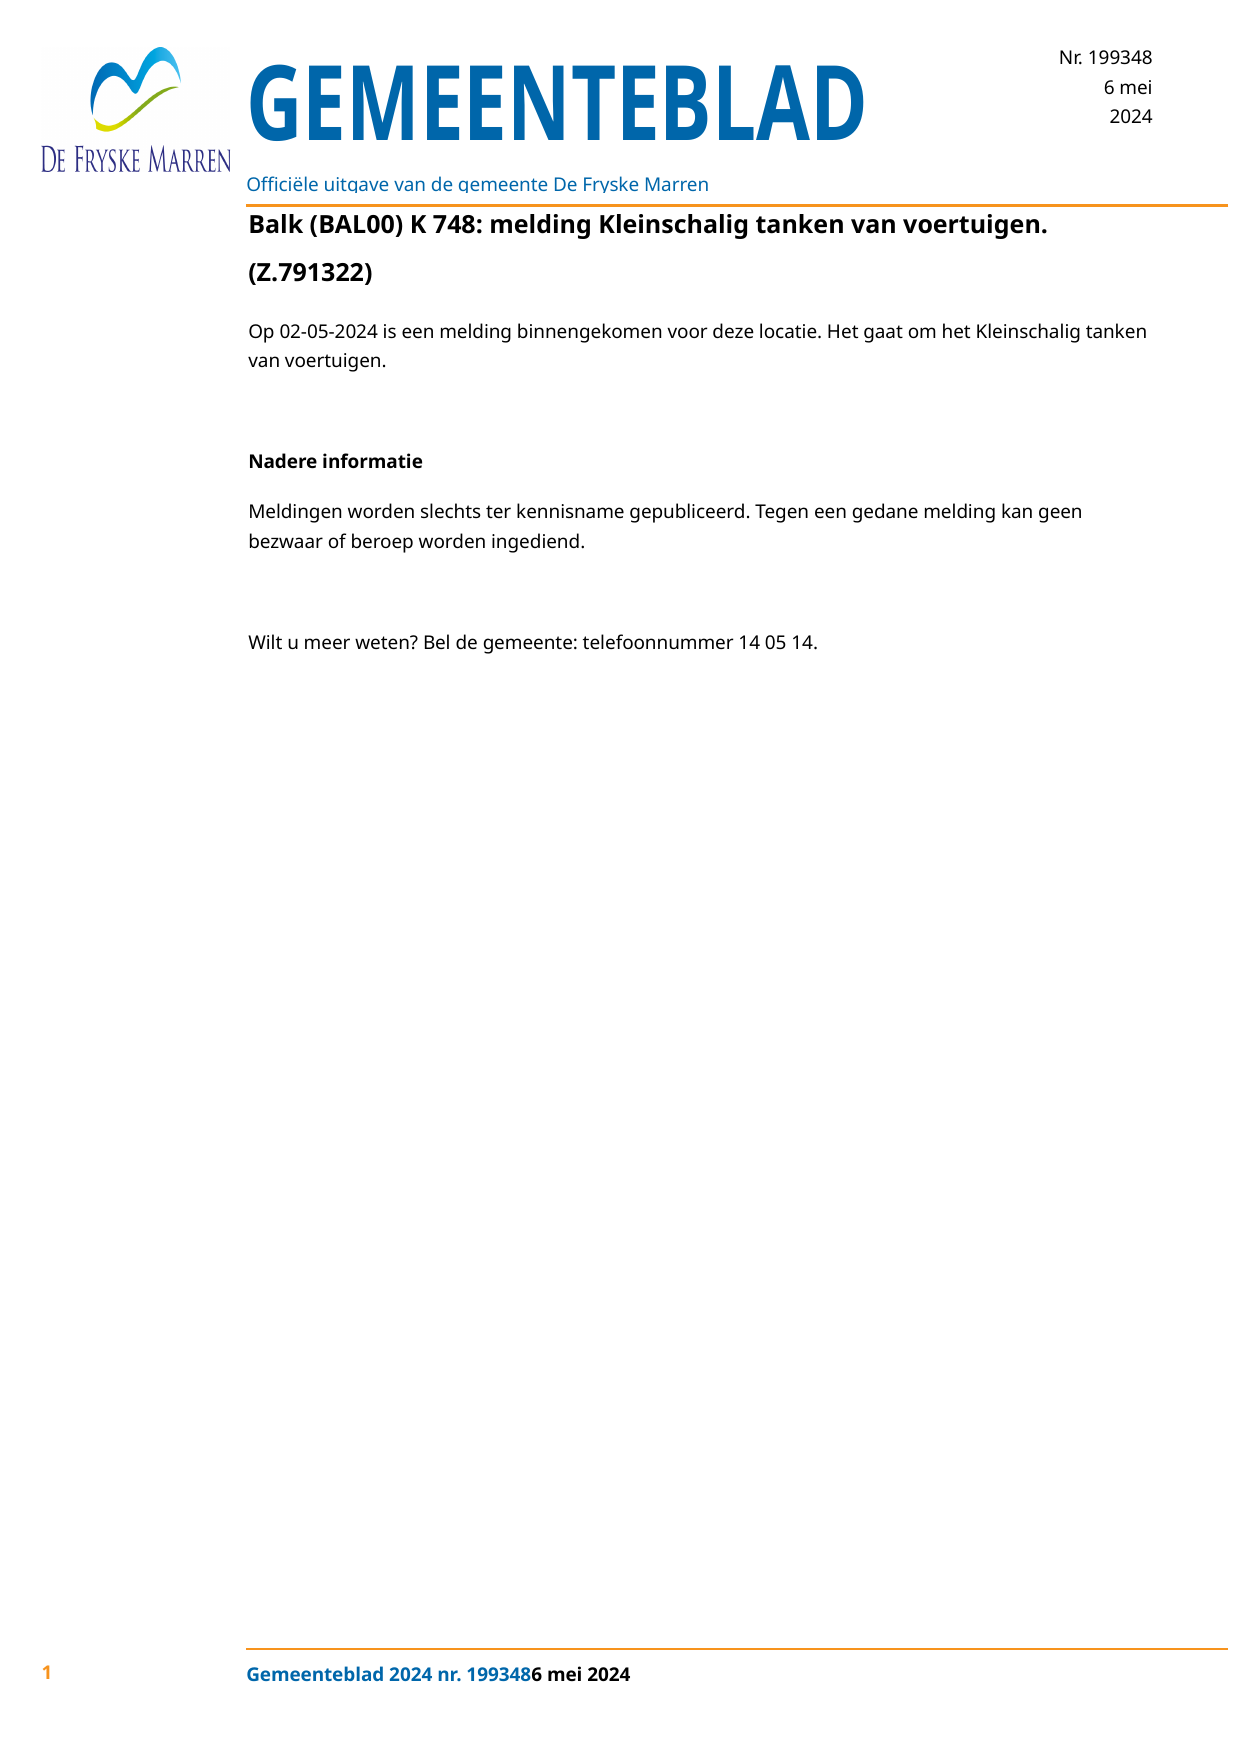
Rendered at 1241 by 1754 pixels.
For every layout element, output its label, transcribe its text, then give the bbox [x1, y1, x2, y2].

text Nadere informatie [248, 448, 1152, 474]
text Wilt u meer weten? Bel de gemeente: telefoonnummer 14 05 14. [248, 629, 1152, 655]
text Op 02-05-2024 is een melding binnengekomen voor deze locatie. Het gaat om het Kleinschalig tanken van voertuigen. [248, 318, 1152, 373]
text Balk (BAL00) K 748: melding Kleinschalig tanken van voertuigen. (Z.791322) [248, 207, 1152, 288]
picture [41, 47, 231, 172]
text Meldingen worden slechts ter kennisname gepubliceerd. Tegen een gedane melding kan geen bezwaar of beroep worden ingediend. [248, 499, 1152, 554]
